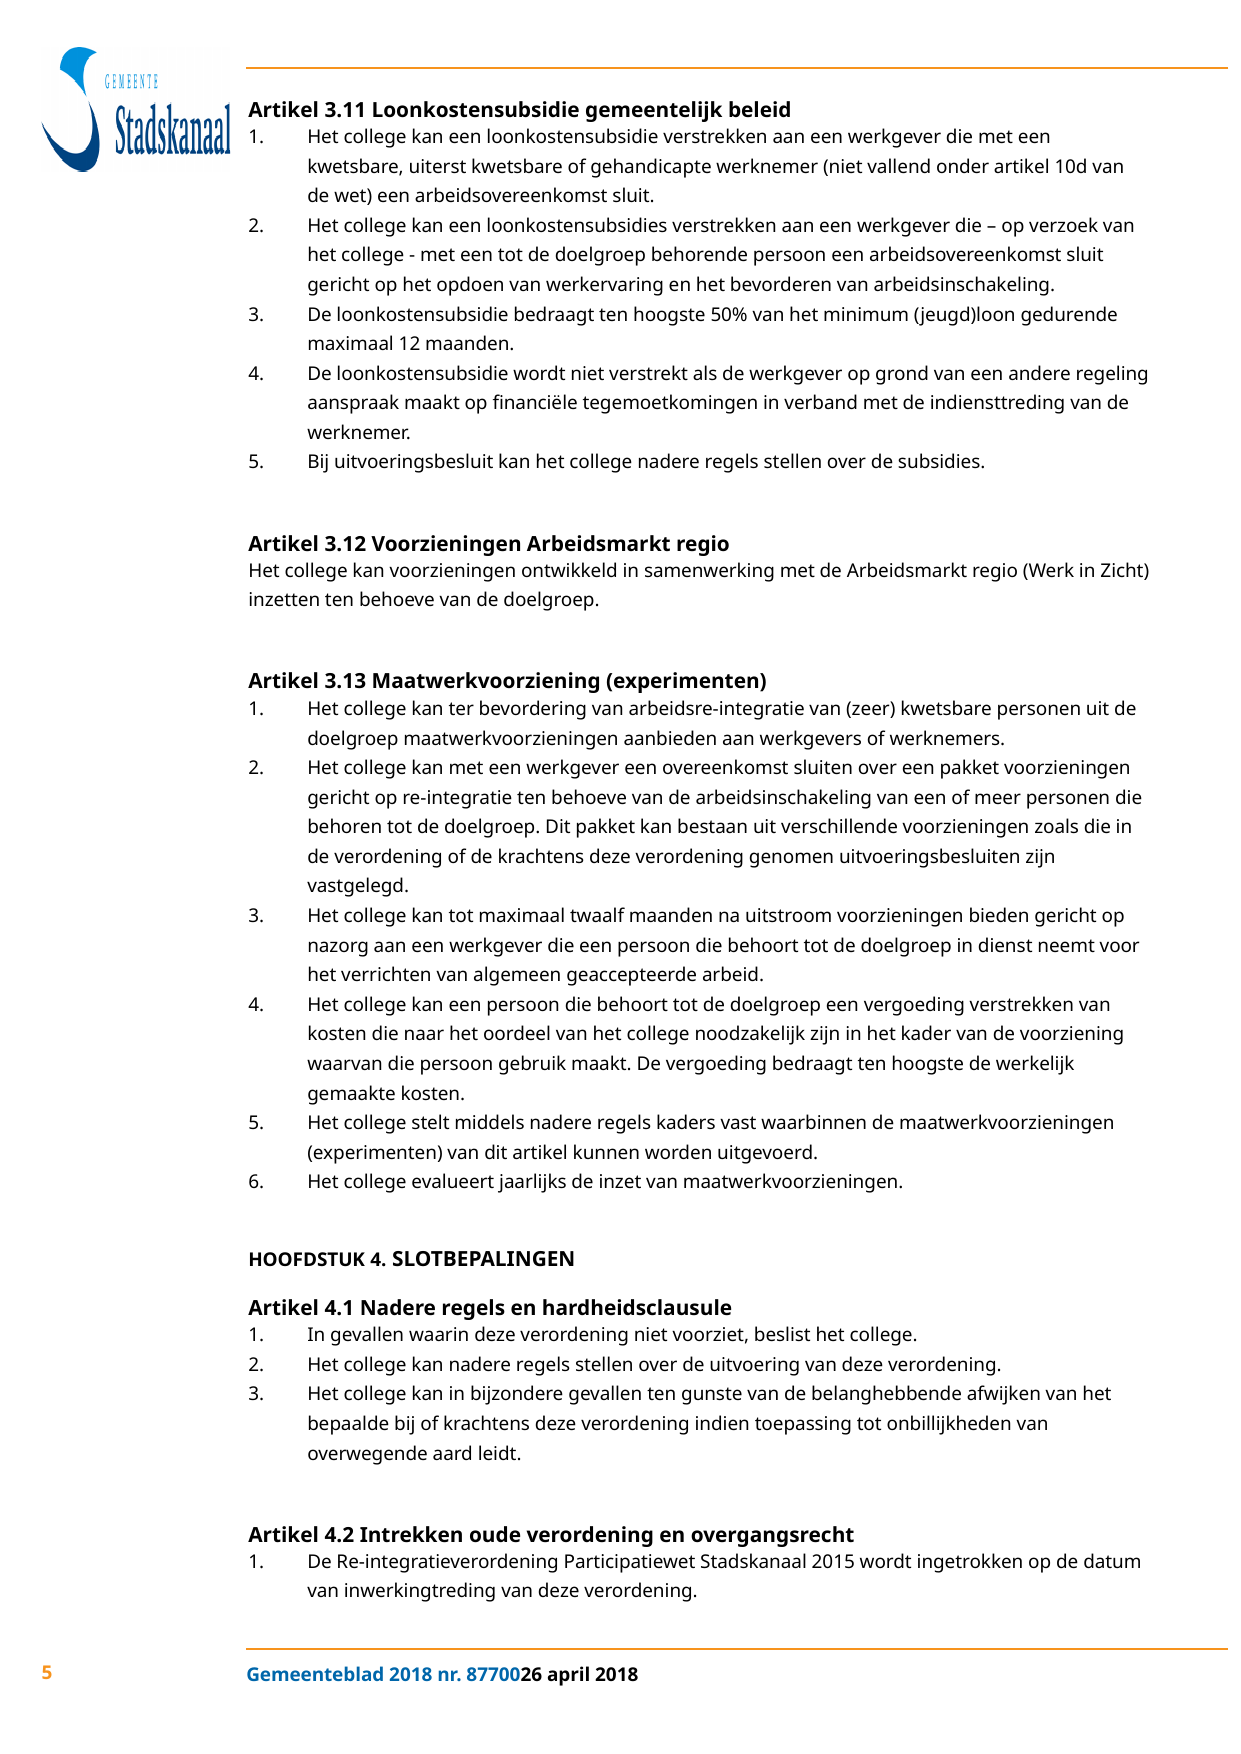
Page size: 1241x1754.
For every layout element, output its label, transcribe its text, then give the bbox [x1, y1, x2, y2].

text Artikel 3.11 Loonkostensubsidie gemeentelijk beleid [248, 95, 1152, 123]
list In gevallen waarin deze verordening niet voorziet, beslist het college. [248, 1321, 1152, 1347]
text Artikel 4.1 Nadere regels en hardheidsclausule [248, 1293, 1152, 1321]
text Artikel 4.2 Intrekken oude verordening en overgangsrecht [248, 1520, 1152, 1548]
text Artikel 3.12 Voorzieningen Arbeidsmarkt regio [248, 529, 1152, 557]
list Het college evalueert jaarlijks de inzet van maatwerkvoorzieningen. [248, 1168, 1152, 1194]
list Bij uitvoeringsbesluit kan het college nadere regels stellen over de subsidies. [248, 449, 1152, 474]
list Het college kan ter bevordering van arbeidsre-integratie van (zeer) kwetsbare personen uit de doelgroep maatwerkvoorzieningen aanbieden aan werkgevers of werknemers. [248, 695, 1152, 750]
list Het college kan nadere regels stellen over de uitvoering van deze verordening. [248, 1351, 1152, 1377]
text Het college kan voorzieningen ontwikkeld in samenwerking met de Arbeidsmarkt regio (Werk in Zicht) inzetten ten behoeve van de doelgroep. [248, 557, 1152, 612]
list Het college kan een loonkostensubsidies verstrekken aan een werkgever die – op verzoek van het college - met een tot de doelgroep behorende persoon een arbeidsovereenkomst sluit gericht op het opdoen van werkervaring en het bevorderen van arbeidsinschakeling. [248, 212, 1152, 297]
list Het college kan tot maximaal twaalf maanden na uitstroom voorzieningen bieden gericht op nazorg aan een werkgever die een persoon die behoort tot de doelgroep in dienst neemt voor het verrichten van algemeen geaccepteerde arbeid. [248, 902, 1152, 987]
list De Re-integratieverordening Participatiewet Stadskanaal 2015 wordt ingetrokken op de datum van inwerkingtreding van deze verordening. [248, 1548, 1152, 1603]
list De loonkostensubsidie wordt niet verstrekt als de werkgever op grond van een andere regeling aanspraak maakt op financiële tegemoetkomingen in verband met de indiensttreding van de werknemer. [248, 360, 1152, 445]
list Het college kan een persoon die behoort tot de doelgroep een vergoeding verstrekken van kosten die naar het oordeel van het college noodzakelijk zijn in het kader van de voorziening waarvan die persoon gebruik maakt. De vergoeding bedraagt ten hoogste de werkelijk gemaakte kosten. [248, 991, 1152, 1105]
text HOOFDSTUK 4. SLOTBEPALINGEN [248, 1244, 1152, 1272]
list Het college kan met een werkgever een overeenkomst sluiten over een pakket voorzieningen gericht op re-integratie ten behoeve van de arbeidsinschakeling van een of meer personen die behoren tot de doelgroep. Dit pakket kan bestaan uit verschillende voorzieningen zoals die in de verordening of de krachtens deze verordening genomen uitvoeringsbesluiten zijn vastgelegd. [248, 754, 1152, 898]
text Artikel 3.13 Maatwerkvoorziening (experimenten) [248, 667, 1152, 695]
list Het college kan een loonkostensubsidie verstrekken aan een werkgever die met een kwetsbare, uiterst kwetsbare of gehandicapte werknemer (niet vallend onder artikel 10d van de wet) een arbeidsovereenkomst sluit. [248, 123, 1152, 208]
picture [41, 47, 231, 172]
list Het college kan in bijzondere gevallen ten gunste van de belanghebbende afwijken van het bepaalde bij of krachtens deze verordening indien toepassing tot onbillijkheden van overwegende aard leidt. [248, 1381, 1152, 1465]
list Het college stelt middels nadere regels kaders vast waarbinnen de maatwerkvoorzieningen (experimenten) van dit artikel kunnen worden uitgevoerd. [248, 1109, 1152, 1164]
list De loonkostensubsidie bedraagt ten hoogste 50% van het minimum (jeugd)loon gedurende maximaal 12 maanden. [248, 301, 1152, 356]
